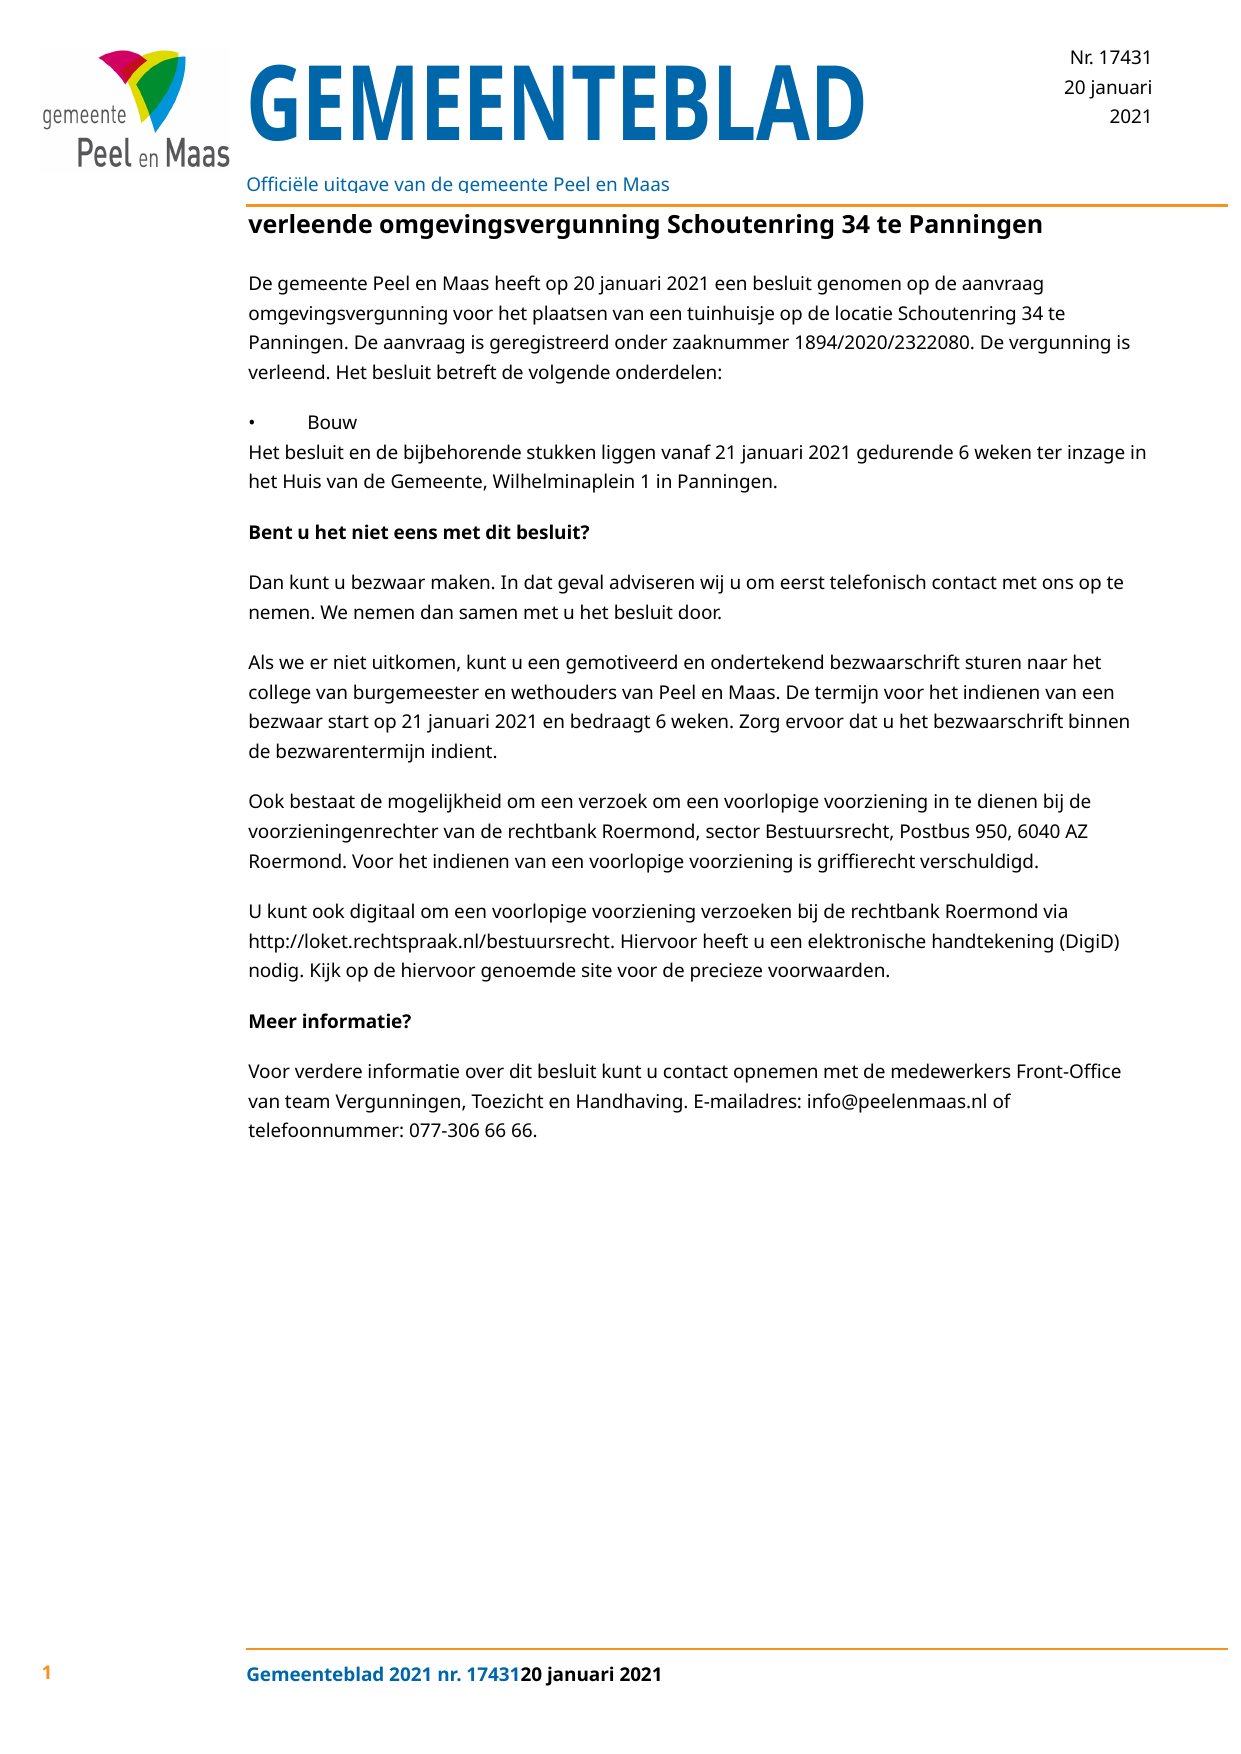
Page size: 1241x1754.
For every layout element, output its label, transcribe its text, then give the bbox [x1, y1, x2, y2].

text Dan kunt u bezwaar maken. In dat geval adviseren wij u om eerst telefonisch contact met ons op te nemen. We nemen dan samen met u het besluit door. [248, 569, 1152, 625]
text De gemeente Peel en Maas heeft op 20 januari 2021 een besluit genomen op de aanvraag omgevingsvergunning voor het plaatsen van een tuinhuisje op de locatie Schoutenring 34 te Panningen. De aanvraag is geregistreerd onder zaaknummer 1894/2020/2322080. De vergunning is verleend. Het besluit betreft de volgende onderdelen: [248, 270, 1152, 385]
picture [41, 47, 231, 172]
text Meer informatie? [248, 1008, 1152, 1033]
text Ook bestaat de mogelijkheid om een verzoek om een voorlopige voorziening in te dienen bij de voorzieningenrechter van de rechtbank Roermond, sector Bestuursrecht, Postbus 950, 6040 AZ Roermond. Voor het indienen van een voorlopige voorziening is griffierecht verschuldigd. [248, 789, 1152, 873]
text Als we er niet uitkomen, kunt u een gemotiveerd en ondertekend bezwaarschrift sturen naar het college van burgemeester en wethouders van Peel en Maas. De termijn voor het indienen van een bezwaar start op 21 januari 2021 en bedraagt 6 weken. Zorg ervoor dat u het bezwaarschrift binnen de bezwarentermijn indient. [248, 649, 1152, 764]
text U kunt ook digitaal om een voorlopige voorziening verzoeken bij de rechtbank Roermond via http://loket.rechtspraak.nl/bestuursrecht. Hiervoor heeft u een elektronische handtekening (DigiD) nodig. Kijk op de hiervoor genoemde site voor de precieze voorwaarden. [248, 898, 1152, 983]
text Voor verdere informatie over dit besluit kunt u contact opnemen met de medewerkers Front-Office van team Vergunningen, Toezicht en Handhaving. E-mailadres: info@peelenmaas.nl of telefoonnummer: 077-306 66 66. [248, 1058, 1152, 1143]
list Bouw [248, 409, 1152, 435]
text Bent u het niet eens met dit besluit? [248, 519, 1152, 545]
text Het besluit en de bijbehorende stukken liggen vanaf 21 januari 2021 gedurende 6 weken ter inzage in het Huis van de Gemeente, Wilhelminaplein 1 in Panningen. [248, 439, 1152, 494]
text verleende omgevingsvergunning Schoutenring 34 te Panningen [248, 207, 1152, 241]
